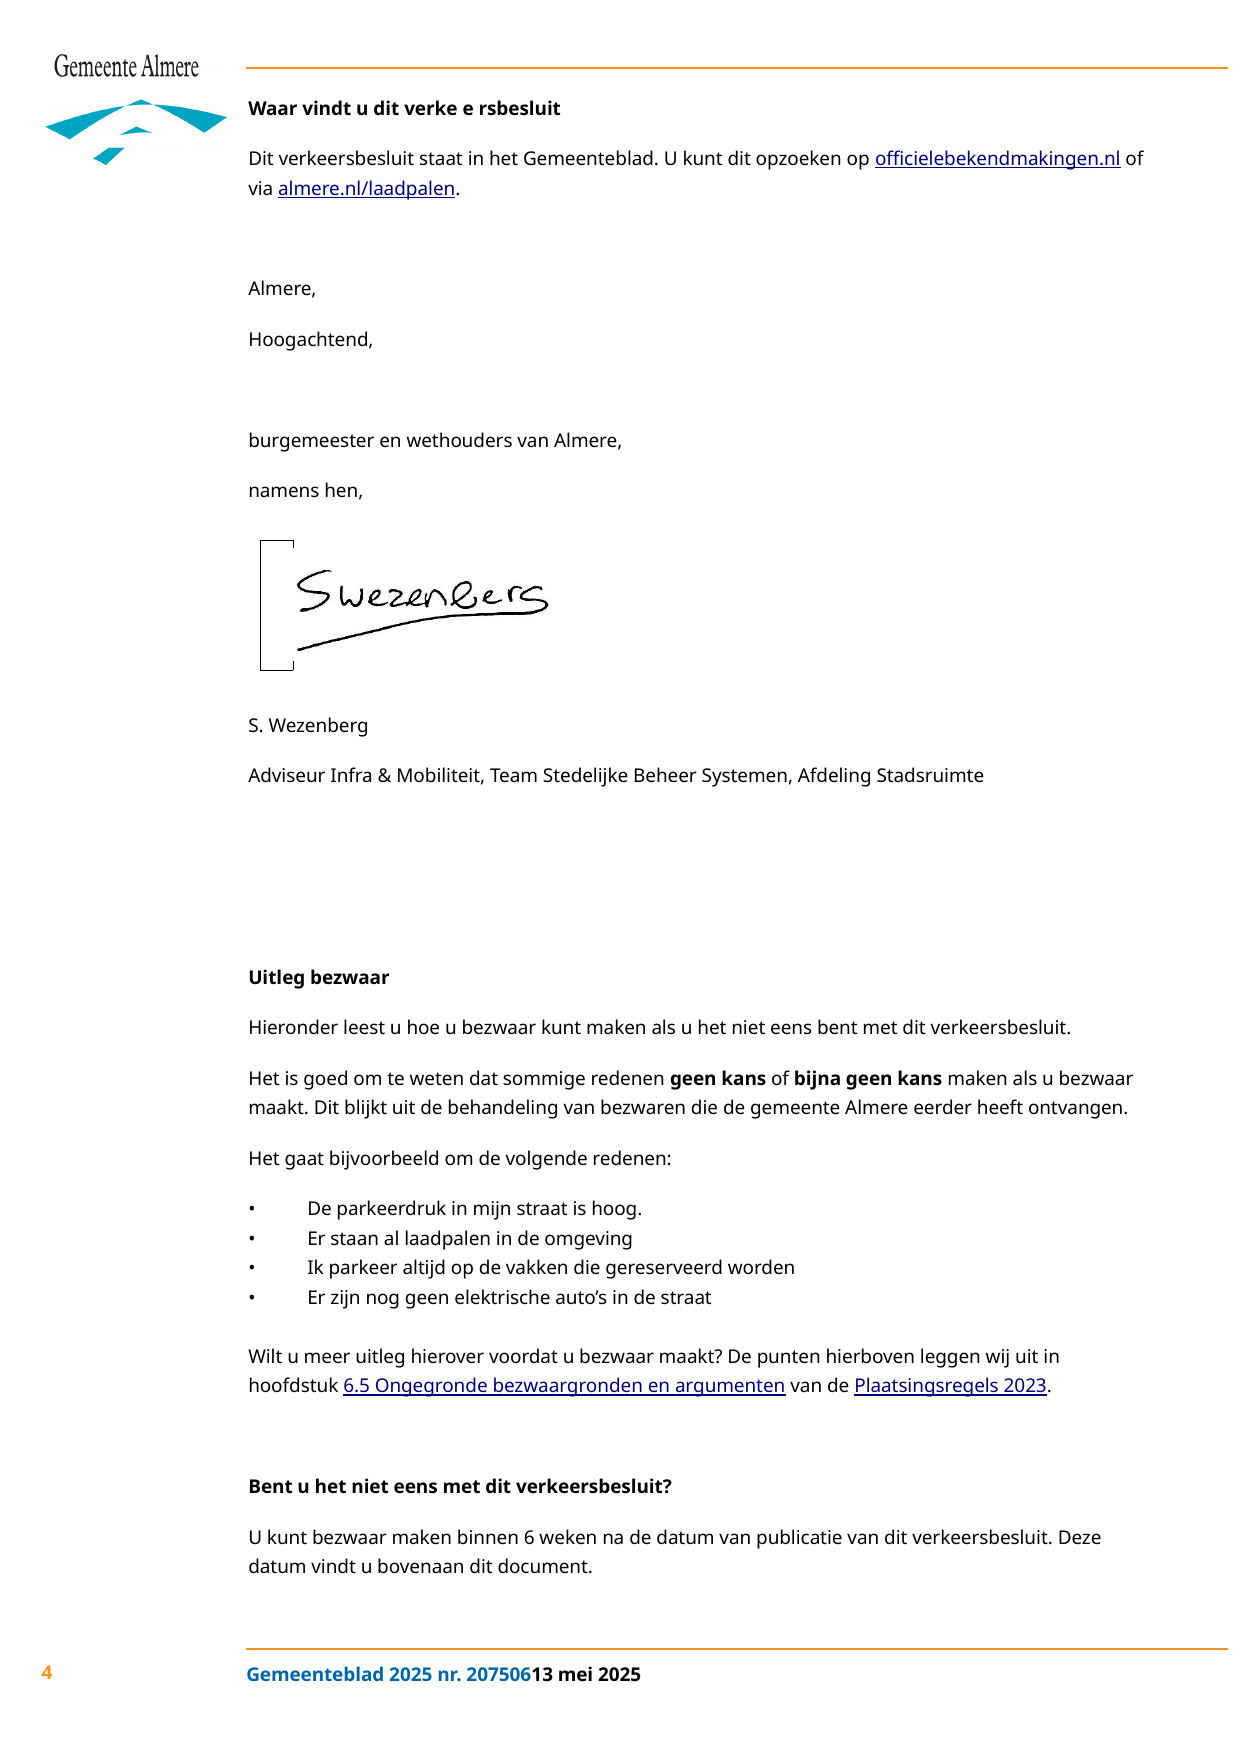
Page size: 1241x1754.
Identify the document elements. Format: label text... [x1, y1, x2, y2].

list Er zijn nog geen elektrische auto’s in de straat [248, 1284, 1152, 1310]
list Er staan al laadpalen in de omgeving [248, 1225, 1152, 1251]
text Het is goed om te weten dat sommige redenen geen kans of bijna geen kans maken als u bezwaar maakt. Dit blijkt uit de behandeling van bezwaren die de gemeente Almere eerder heeft ontvangen. [248, 1065, 1152, 1120]
text Adviseur Infra & Mobiliteit, Team Stedelijke Beheer Systemen, Afdeling Stadsruimte [248, 762, 1152, 788]
text Hoogachtend, [248, 326, 1152, 352]
text S. Wezenberg [248, 712, 1152, 738]
text Almere, [248, 276, 1152, 301]
text Het gaat bijvoorbeeld om de volgende redenen: [248, 1145, 1152, 1171]
text Bent u het niet eens met dit verkeersbesluit? [248, 1473, 1152, 1499]
text burgemeester en wethouders van Almere, [248, 427, 1152, 453]
text U kunt bezwaar maken binnen 6 weken na de datum van publicatie van dit verkeersbesluit. Deze datum vindt u bovenaan dit document. [248, 1524, 1152, 1579]
list De parkeerdruk in mijn straat is hoog. [248, 1195, 1152, 1221]
text Uitleg bezwaar [248, 964, 1152, 990]
text namens hen, [248, 477, 1152, 503]
text Waar vindt u dit verke e rsbesluit [248, 95, 1152, 121]
text Hieronder leest u hoe u bezwaar kunt maken als u het niet eens bent met dit verkeersbesluit. [248, 1014, 1152, 1040]
picture [268, 548, 576, 661]
text Dit verkeersbesluit staat in het Gemeenteblad. U kunt dit opzoeken op officielebekendmakingen.nl of via almere.nl/laadpalen. [248, 145, 1152, 201]
text Wilt u meer uitleg hierover voordat u bezwaar maakt? De punten hierboven leggen wij uit in hoofdstuk 6.5 Ongegronde bezwaargronden en argumenten van de Plaatsingsregels 2023. [248, 1343, 1152, 1398]
picture [41, 47, 231, 172]
list Ik parkeer altijd op de vakken die gereserveerd worden [248, 1254, 1152, 1280]
